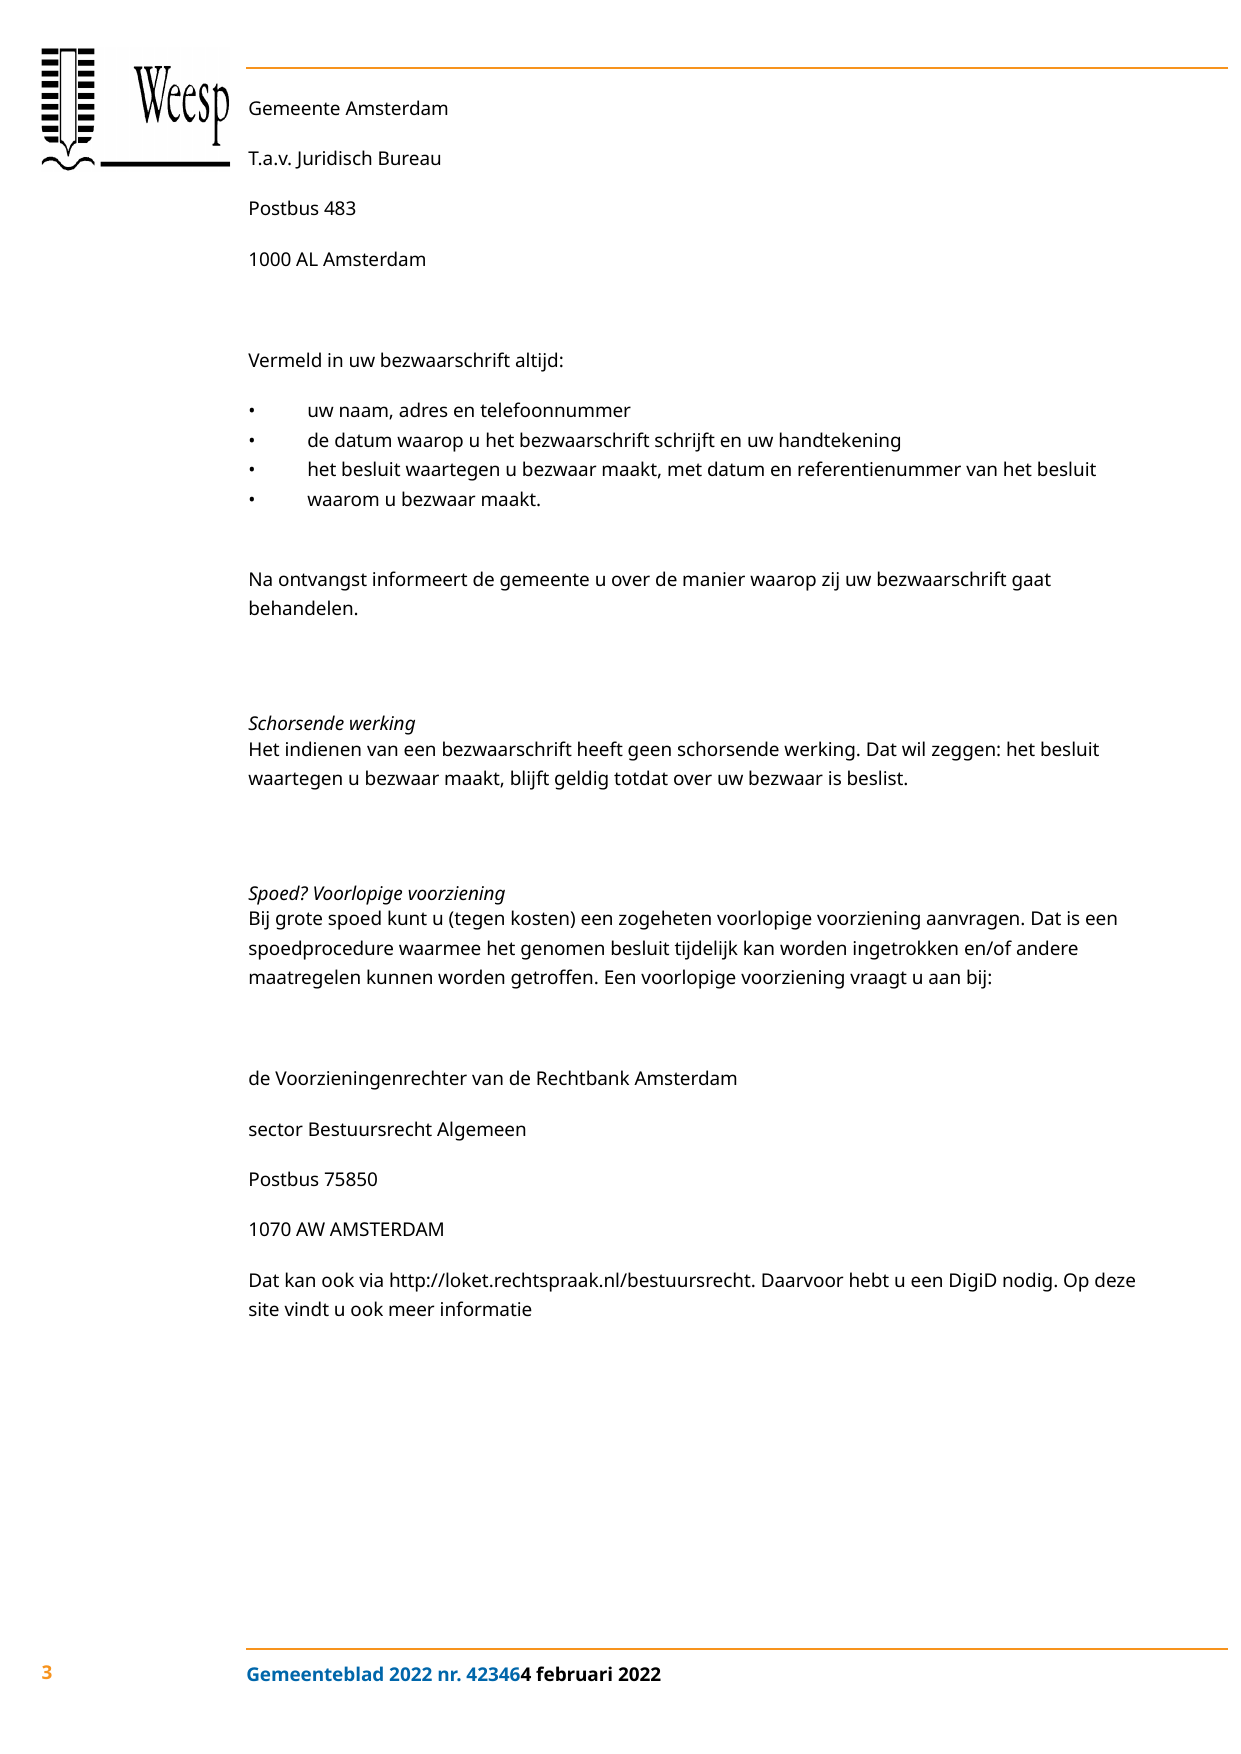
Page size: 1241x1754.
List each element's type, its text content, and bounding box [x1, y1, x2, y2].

text sector Bestuursrecht Algemeen [248, 1116, 1152, 1142]
text Bij grote spoed kunt u (tegen kosten) een zogeheten voorlopige voorziening aanvragen. Dat is een spoedprocedure waarmee het genomen besluit tijdelijk kan worden ingetrokken en/of andere maatregelen kunnen worden getroffen. Een voorlopige voorziening vraagt u aan bij: [248, 905, 1152, 990]
list het besluit waartegen u bezwaar maakt, met datum en referentienummer van het besluit [248, 456, 1152, 482]
picture [41, 47, 231, 172]
text 1070 AW AMSTERDAM [248, 1217, 1152, 1242]
text Postbus 483 [248, 196, 1152, 221]
text Schorsende werking [248, 710, 1152, 736]
text Na ontvangst informeert de gemeente u over de manier waarop zij uw bezwaarschrift gaat behandelen. [248, 566, 1152, 621]
text T.a.v. Juridisch Bureau [248, 145, 1152, 171]
text Het indienen van een bezwaarschrift heeft geen schorsende werking. Dat wil zeggen: het besluit waartegen u bezwaar maakt, blijft geldig totdat over uw bezwaar is beslist. [248, 736, 1152, 791]
text 1000 AL Amsterdam [248, 246, 1152, 272]
list uw naam, adres en telefoonnummer [248, 397, 1152, 423]
list waarom u bezwaar maakt. [248, 486, 1152, 512]
text de Voorzieningenrechter van de Rechtbank Amsterdam [248, 1065, 1152, 1091]
text Gemeente Amsterdam [248, 95, 1152, 121]
text Dat kan ook via http://loket.rechtspraak.nl/bestuursrecht. Daarvoor hebt u een DigiD nodig. Op deze site vindt u ook meer informatie [248, 1267, 1152, 1322]
list de datum waarop u het bezwaarschrift schrijft en uw handtekening [248, 427, 1152, 453]
text Postbus 75850 [248, 1166, 1152, 1192]
text Vermeld in uw bezwaarschrift altijd: [248, 347, 1152, 373]
text Spoed? Voorlopige voorziening [248, 880, 1152, 905]
